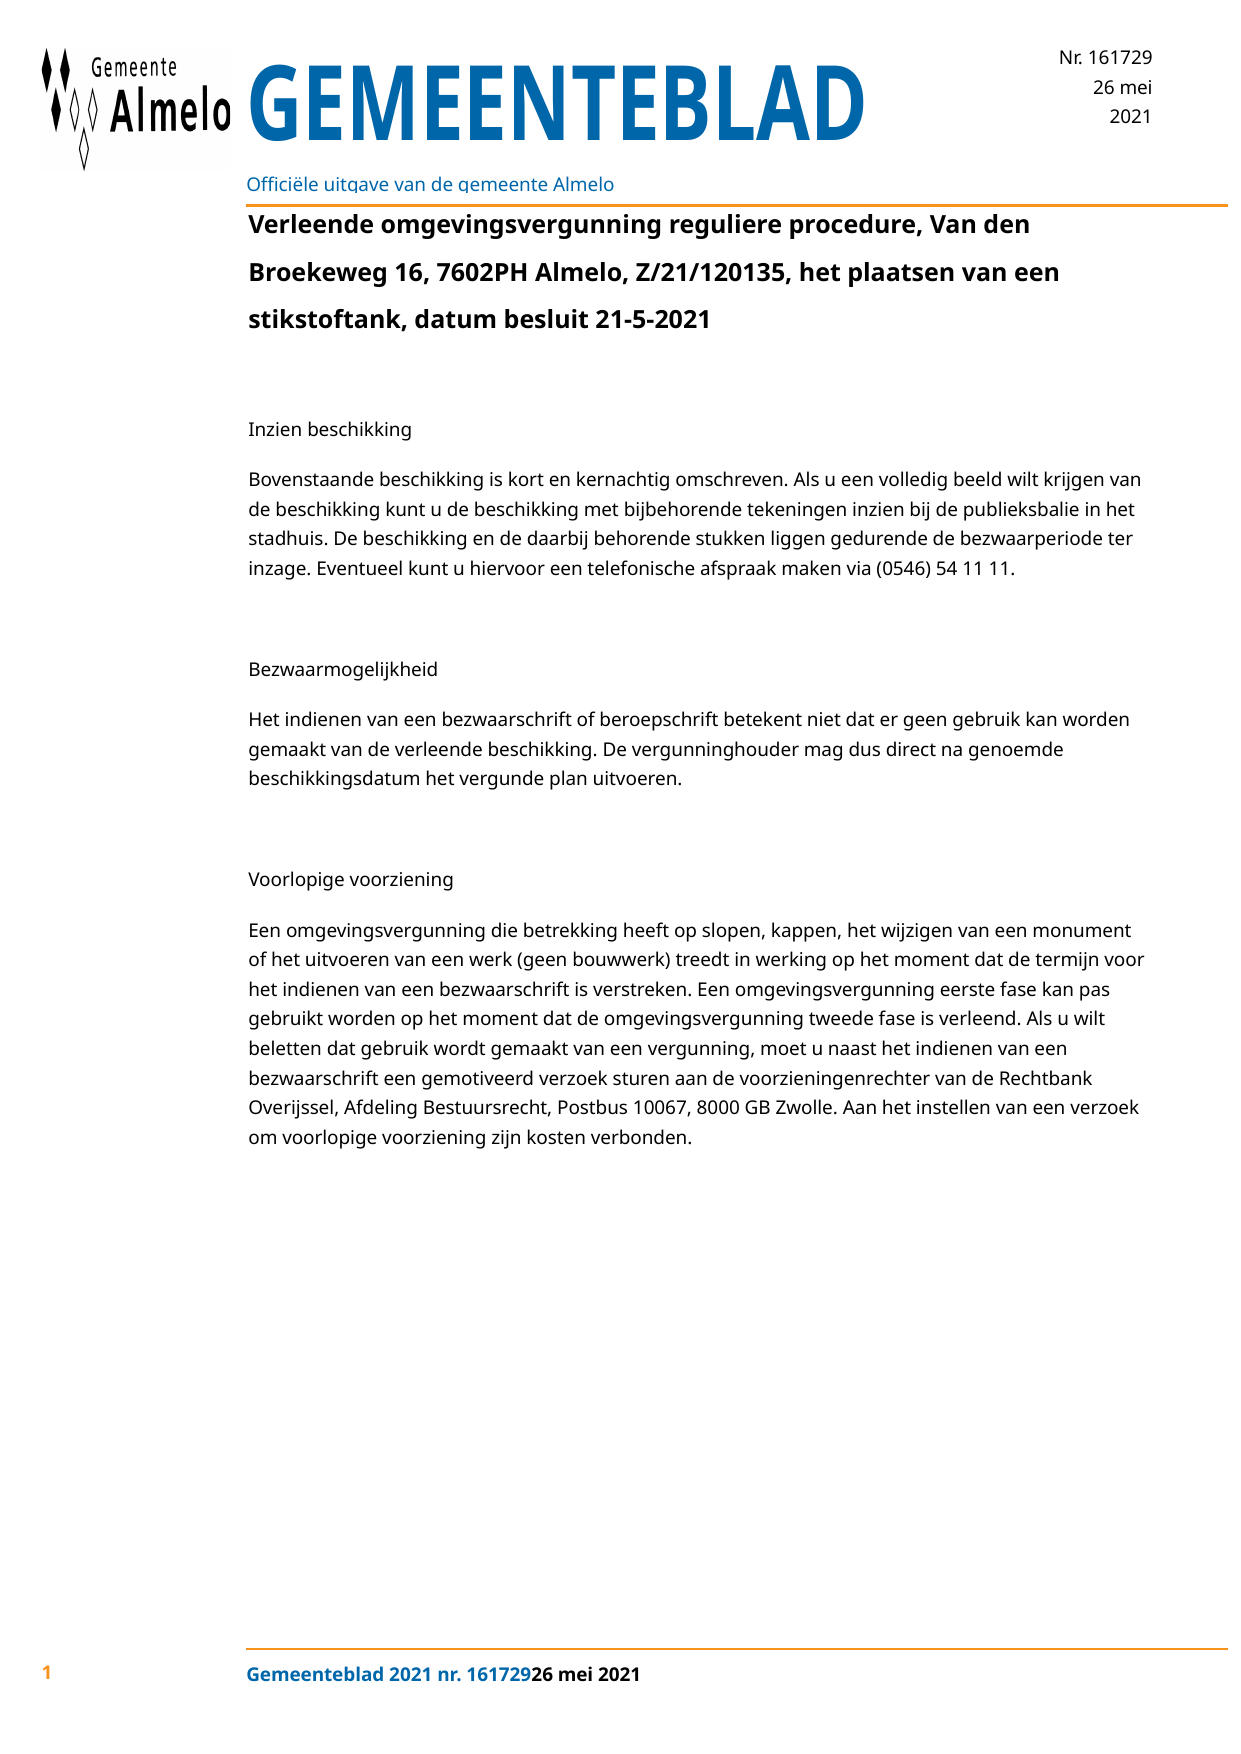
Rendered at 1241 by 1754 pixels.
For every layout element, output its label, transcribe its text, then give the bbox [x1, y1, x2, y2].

picture [41, 47, 231, 172]
text Bezwaarmogelijkheid [248, 656, 1152, 682]
text Het indienen van een bezwaarschrift of beroepschrift betekent niet dat er geen gebruik kan worden gemaakt van de verleende beschikking. De vergunninghouder mag dus direct na genoemde beschikkingsdatum het vergunde plan uitvoeren. [248, 706, 1152, 791]
text Een omgevingsvergunning die betrekking heeft op slopen, kappen, het wijzigen van een monument of het uitvoeren van een werk (geen bouwwerk) treedt in werking op het moment dat de termijn voor het indienen van een bezwaarschrift is verstreken. Een omgevingsvergunning eerste fase kan pas gebruikt worden op het moment dat de omgevingsvergunning tweede fase is verleend. Als u wilt beletten dat gebruik wordt gemaakt van een vergunning, moet u naast het indienen van een bezwaarschrift een gemotiveerd verzoek sturen aan de voorzieningenrechter van de Rechtbank Overijssel, Afdeling Bestuursrecht, Postbus 10067, 8000 GB Zwolle. Aan het instellen van een verzoek om voorlopige voorziening zijn kosten verbonden. [248, 917, 1152, 1149]
text Bovenstaande beschikking is kort en kernachtig omschreven. Als u een volledig beeld wilt krijgen van de beschikking kunt u de beschikking met bijbehorende tekeningen inzien bij de publieksbalie in het stadhuis. De beschikking en de daarbij behorende stukken liggen gedurende de bezwaarperiode ter inzage. Eventueel kunt u hiervoor een telefonische afspraak maken via (0546) 54 11 11. [248, 466, 1152, 581]
text Verleende omgevingsvergunning reguliere procedure, Van den Broekeweg 16, 7602PH Almelo, Z/21/120135, het plaatsen van een stikstoftank, datum besluit 21-5-2021 [248, 207, 1152, 336]
text Inzien beschikking [248, 416, 1152, 442]
text Voorlopige voorziening [248, 866, 1152, 892]
